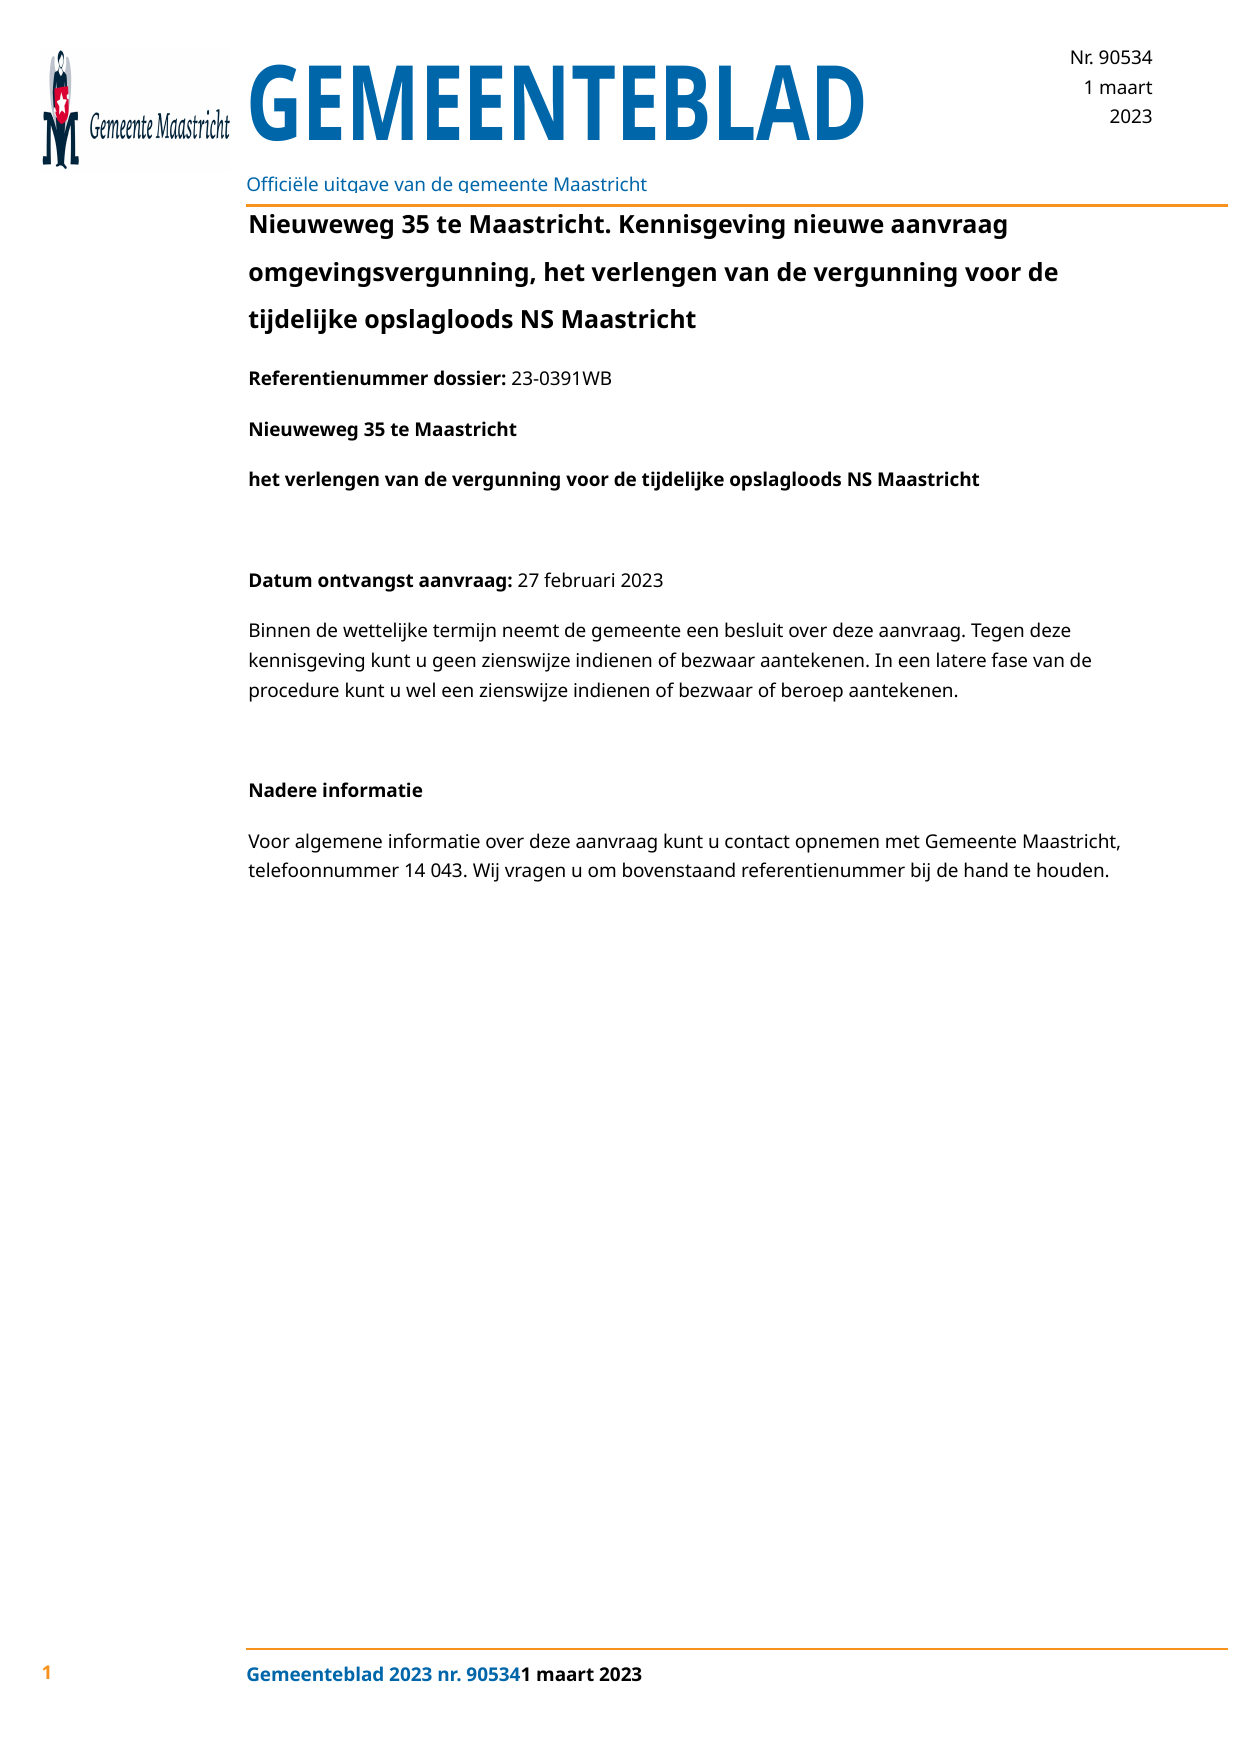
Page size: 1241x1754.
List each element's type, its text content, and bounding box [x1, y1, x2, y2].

text Nieuweweg 35 te Maastricht. Kennisgeving nieuwe aanvraag omgevingsvergunning, het verlengen van de vergunning voor de tijdelijke opslagloods NS Maastricht [248, 207, 1152, 336]
picture [41, 47, 231, 172]
text Binnen de wettelijke termijn neemt de gemeente een besluit over deze aanvraag. Tegen deze kennisgeving kunt u geen zienswijze indienen of bezwaar aantekenen. In een latere fase van de procedure kunt u wel een zienswijze indienen of bezwaar of beroep aantekenen. [248, 618, 1152, 702]
text Nieuweweg 35 te Maastricht [248, 416, 1152, 442]
text Voor algemene informatie over deze aanvraag kunt u contact opnemen met Gemeente Maastricht, telefoonnummer 14 043. Wij vragen u om bovenstaand referentienummer bij de hand te houden. [248, 828, 1152, 883]
text Referentienummer dossier: 23-0391WB [248, 366, 1152, 391]
text Nadere informatie [248, 778, 1152, 803]
text het verlengen van de vergunning voor de tijdelijke opslagloods NS Maastricht [248, 466, 1152, 492]
text Datum ontvangst aanvraag: 27 februari 2023 [248, 567, 1152, 593]
